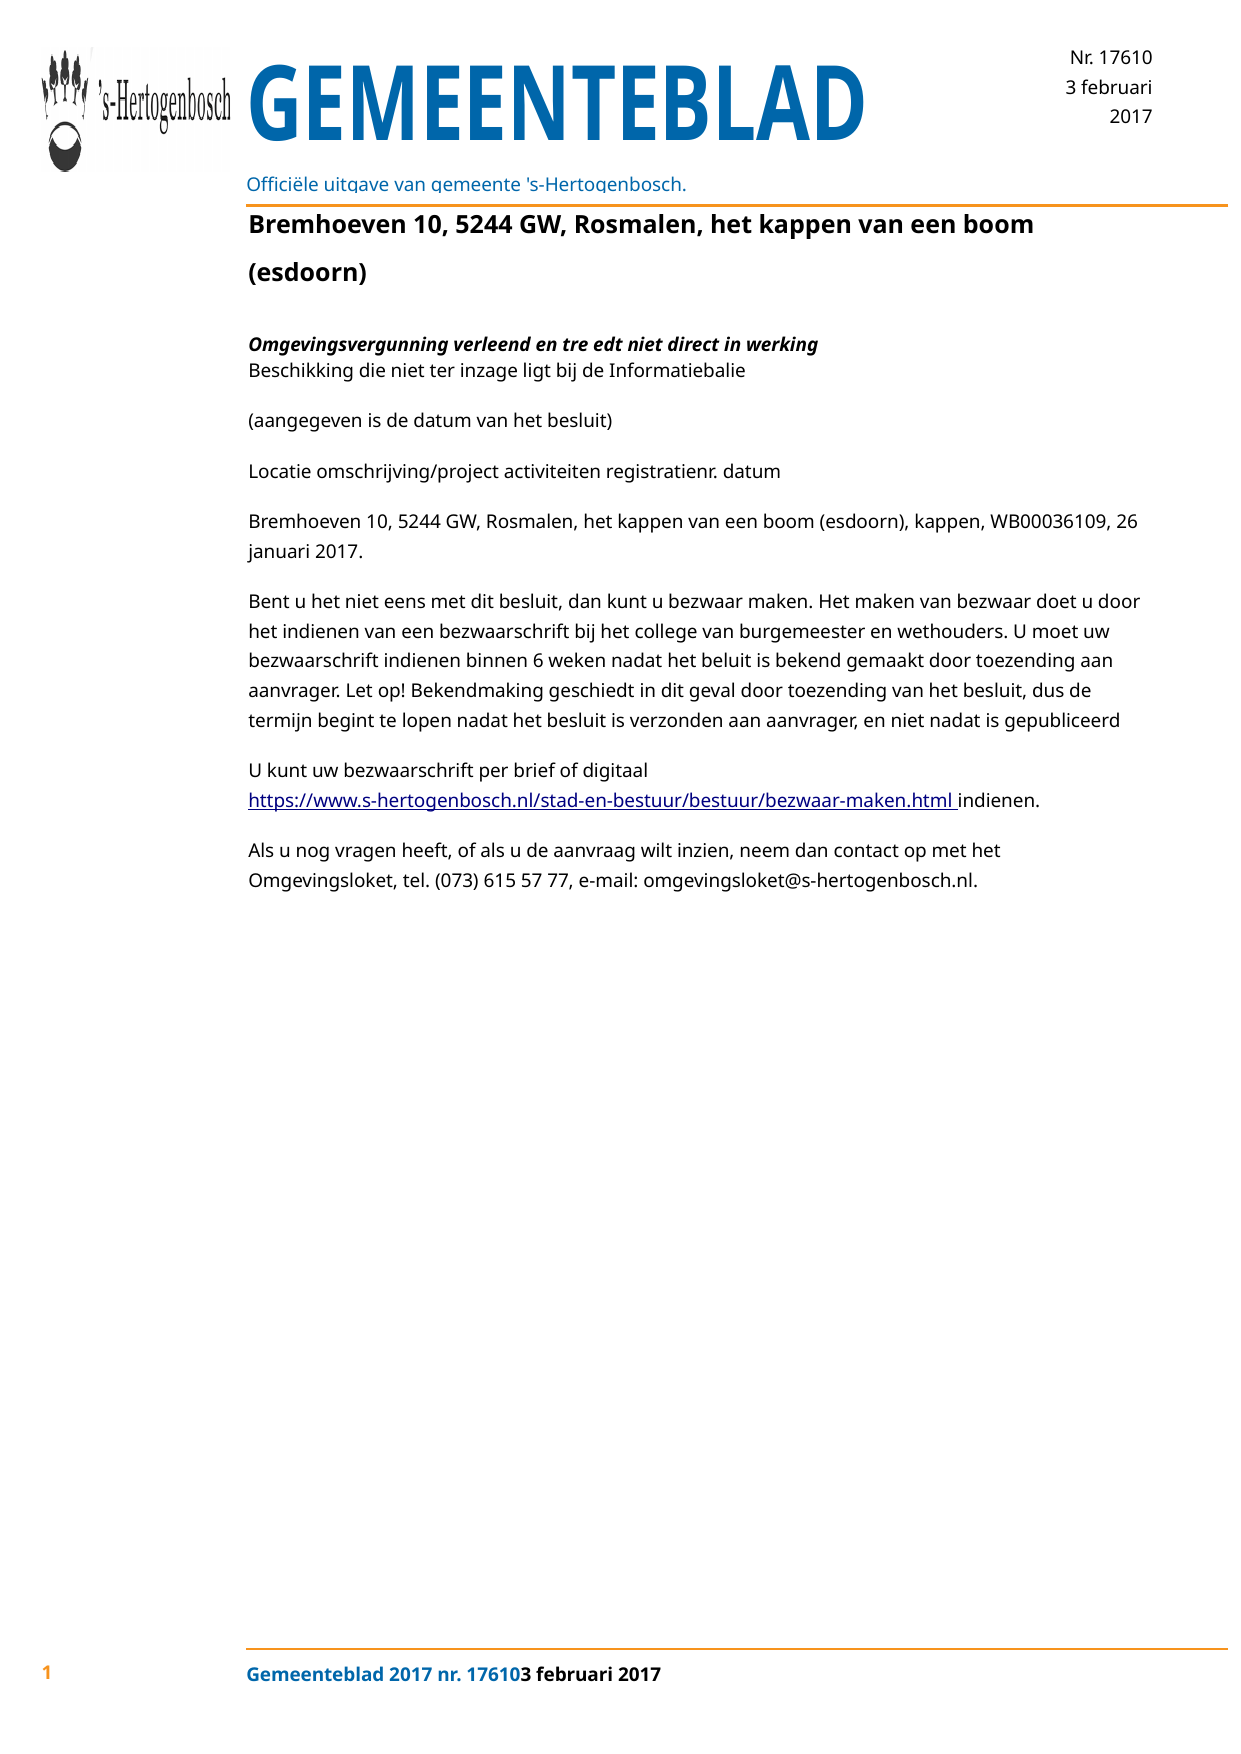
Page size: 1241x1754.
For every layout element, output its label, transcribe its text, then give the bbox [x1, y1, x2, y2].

text Bent u het niet eens met dit besluit, dan kunt u bezwaar maken. Het maken van bezwaar doet u door het indienen van een bezwaarschrift bij het college van burgemeester en wethouders. U moet uw bezwaarschrift indienen binnen 6 weken nadat het beluit is bekend gemaakt door toezending aan aanvrager. Let op! Bekendmaking geschiedt in dit geval door toezending van het besluit, dus de termijn begint te lopen nadat het besluit is verzonden aan aanvrager, en niet nadat is gepubliceerd [248, 588, 1152, 732]
text Bremhoeven 10, 5244 GW, Rosmalen, het kappen van een boom (esdoorn) [248, 207, 1152, 288]
text U kunt uw bezwaarschrift per brief of digitaal https://www.s-hertogenbosch.nl/stad-en-bestuur/bestuur/bezwaar-maken.html indienen. [248, 757, 1152, 812]
text Als u nog vragen heeft, of als u de aanvraag wilt inzien, neem dan contact op met het Omgevingsloket, tel. (073) 615 57 77, e-mail: omgevingsloket@s-hertogenbosch.nl. [248, 837, 1152, 892]
text Beschikking die niet ter inzage ligt bij de Informatiebalie [248, 357, 1152, 383]
text Omgevingsvergunning verleend en tre edt niet direct in werking [248, 331, 1152, 357]
text Bremhoeven 10, 5244 GW, Rosmalen, het kappen van een boom (esdoorn), kappen, WB00036109, 26 januari 2017. [248, 508, 1152, 564]
picture [41, 47, 231, 172]
text (aangegeven is de datum van het besluit) [248, 408, 1152, 433]
text Locatie omschrijving/project activiteiten registratienr. datum [248, 458, 1152, 484]
